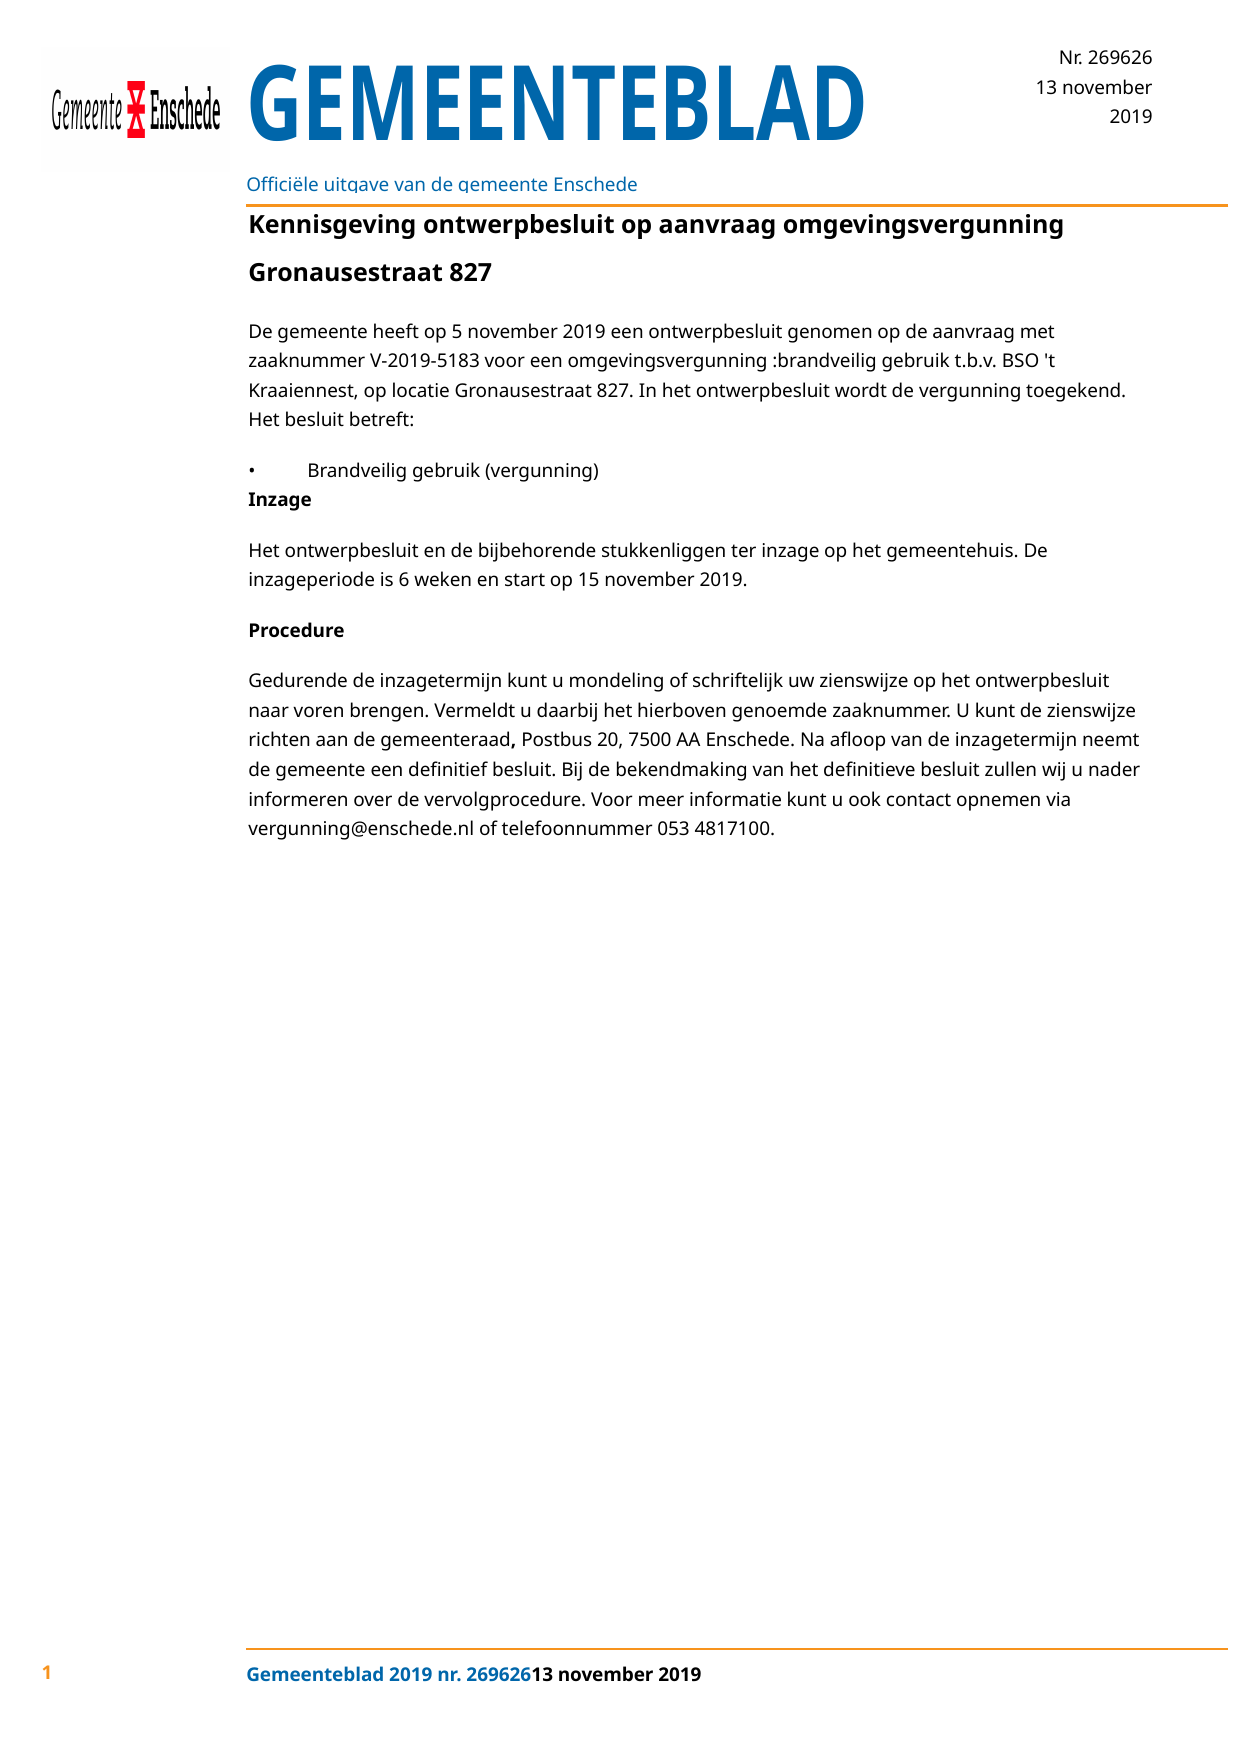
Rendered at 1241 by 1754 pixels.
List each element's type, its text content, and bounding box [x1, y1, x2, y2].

list Brandveilig gebruik (vergunning) [248, 457, 1152, 483]
picture [41, 47, 231, 172]
text De gemeente heeft op 5 november 2019 een ontwerpbesluit genomen op de aanvraag met zaaknummer V-2019-5183 voor een omgevingsvergunning :brandveilig gebruik t.b.v. BSO 't Kraaiennest, op locatie Gronausestraat 827. In het ontwerpbesluit wordt de vergunning toegekend. Het besluit betreft: [248, 318, 1152, 432]
text Inzage [248, 487, 1152, 512]
text Gedurende de inzagetermijn kunt u mondeling of schriftelijk uw zienswijze op het ontwerpbesluit naar voren brengen. Vermeldt u daarbij het hierboven genoemde zaaknummer. U kunt de zienswijze richten aan de gemeenteraad, Postbus 20, 7500 AA Enschede. Na afloop van de inzagetermijn neemt de gemeente een definitief besluit. Bij de bekendmaking van het definitieve besluit zullen wij u nader informeren over de vervolgprocedure. Voor meer informatie kunt u ook contact opnemen via vergunning@enschede.nl of telefoonnummer 053 4817100. [248, 667, 1152, 841]
text Procedure [248, 617, 1152, 643]
text Kennisgeving ontwerpbesluit op aanvraag omgevingsvergunning Gronausestraat 827 [248, 207, 1152, 288]
text Het ontwerpbesluit en de bijbehorende stukkenliggen ter inzage op het gemeentehuis. De inzageperiode is 6 weken en start op 15 november 2019. [248, 537, 1152, 592]
